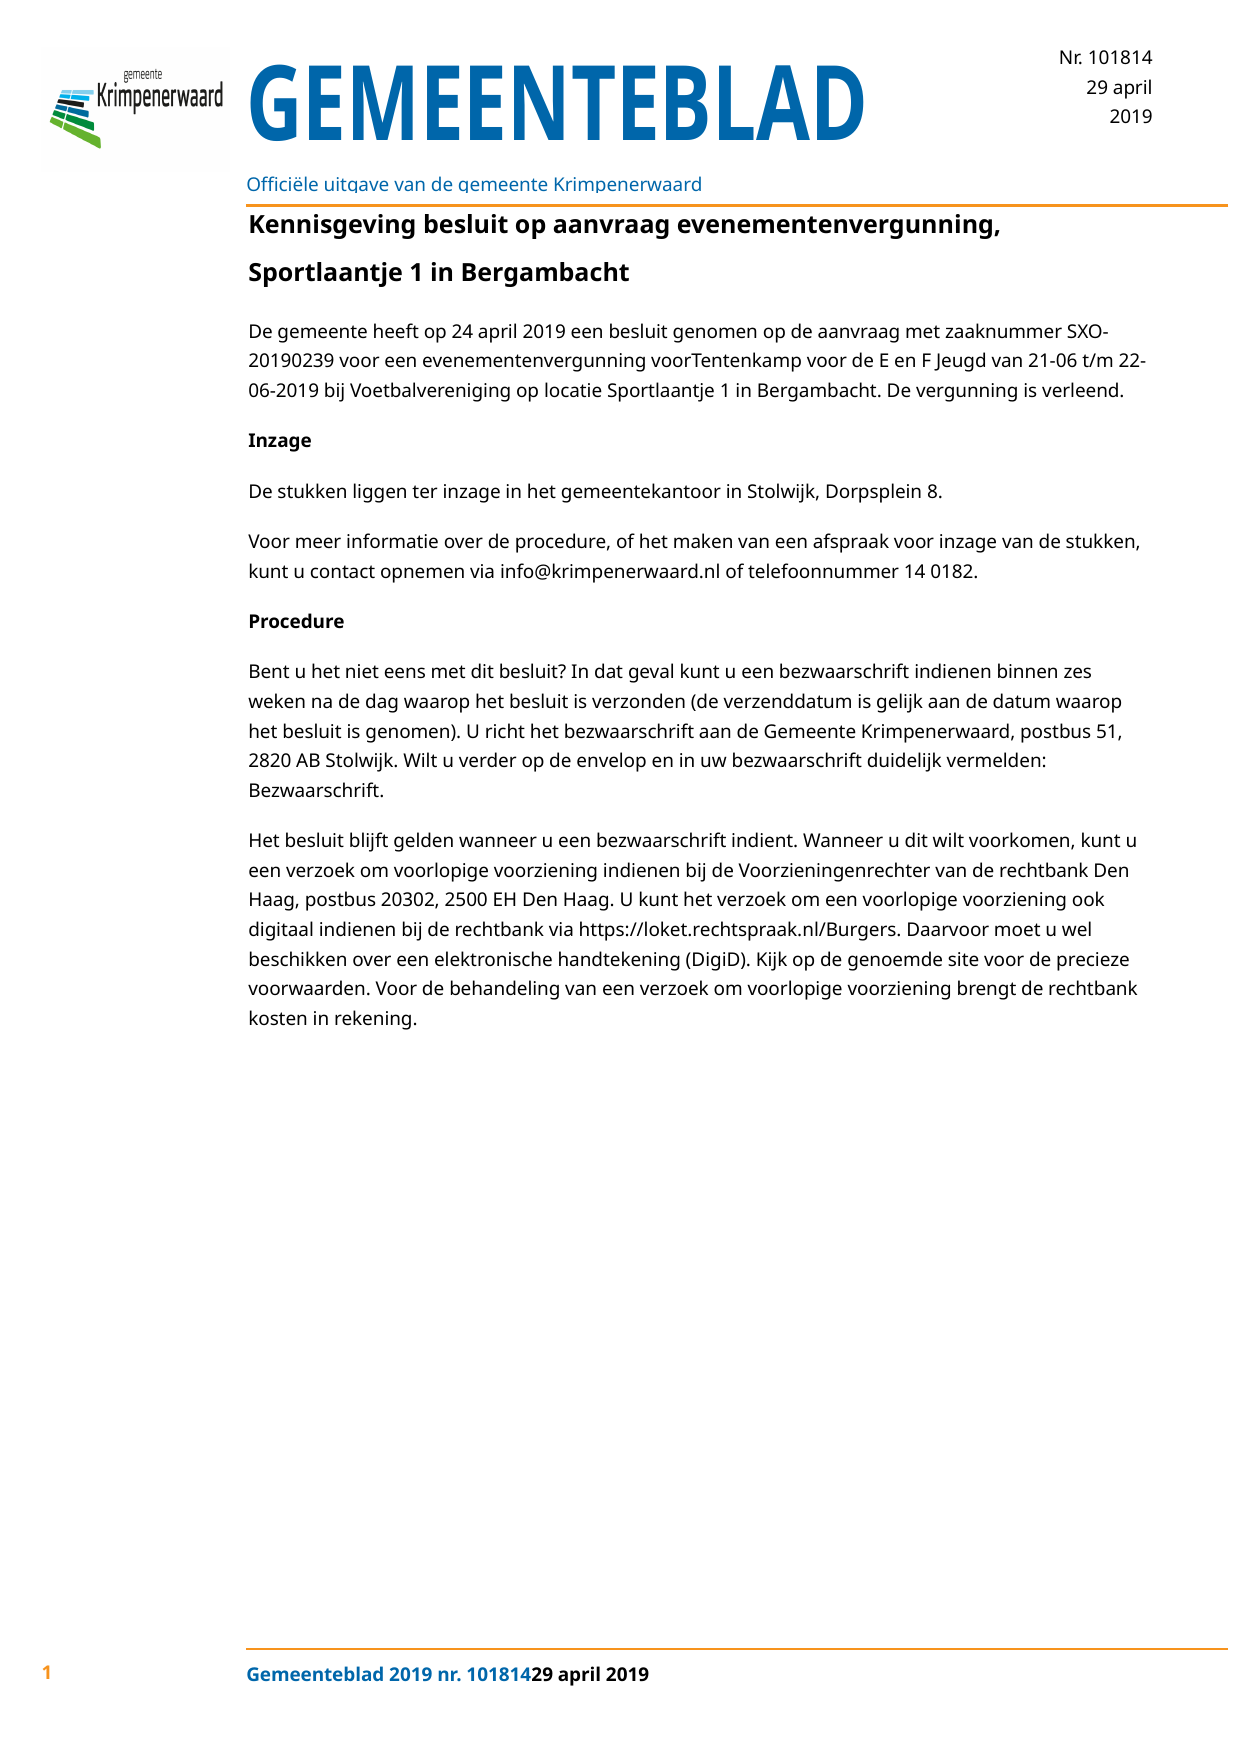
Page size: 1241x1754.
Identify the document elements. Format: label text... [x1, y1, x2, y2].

text Voor meer informatie over de procedure, of het maken van een afspraak voor inzage van de stukken, kunt u contact opnemen via info@krimpenerwaard.nl of telefoonnummer 14 0182. [248, 528, 1152, 584]
text Procedure [248, 608, 1152, 634]
text De stukken liggen ter inzage in het gemeentekantoor in Stolwijk, Dorpsplein 8. [248, 478, 1152, 504]
text Bent u het niet eens met dit besluit? In dat geval kunt u een bezwaarschrift indienen binnen zes weken na de dag waarop het besluit is verzonden (de verzenddatum is gelijk aan de datum waarop het besluit is genomen). U richt het bezwaarschrift aan de Gemeente Krimpenerwaard, postbus 51, 2820 AB Stolwijk. Wilt u verder op de envelop en in uw bezwaarschrift duidelijk vermelden: Bezwaarschrift. [248, 659, 1152, 803]
picture [41, 47, 231, 172]
text Inzage [248, 427, 1152, 453]
text De gemeente heeft op 24 april 2019 een besluit genomen op de aanvraag met zaaknummer SXO-20190239 voor een evenementenvergunning voorTentenkamp voor de E en F Jeugd van 21-06 t/m 22-06-2019 bij Voetbalvereniging op locatie Sportlaantje 1 in Bergambacht. De vergunning is verleend. [248, 318, 1152, 403]
text Het besluit blijft gelden wanneer u een bezwaarschrift indient. Wanneer u dit wilt voorkomen, kunt u een verzoek om voorlopige voorziening indienen bij de Voorzieningenrechter van de rechtbank Den Haag, postbus 20302, 2500 EH Den Haag. U kunt het verzoek om een voorlopige voorziening ook digitaal indienen bij de rechtbank via https://loket.rechtspraak.nl/Burgers. Daarvoor moet u wel beschikken over een elektronische handtekening (DigiD). Kijk op de genoemde site voor de precieze voorwaarden. Voor de behandeling van een verzoek om voorlopige voorziening brengt de rechtbank kosten in rekening. [248, 827, 1152, 1031]
text Kennisgeving besluit op aanvraag evenementenvergunning, Sportlaantje 1 in Bergambacht [248, 207, 1152, 288]
